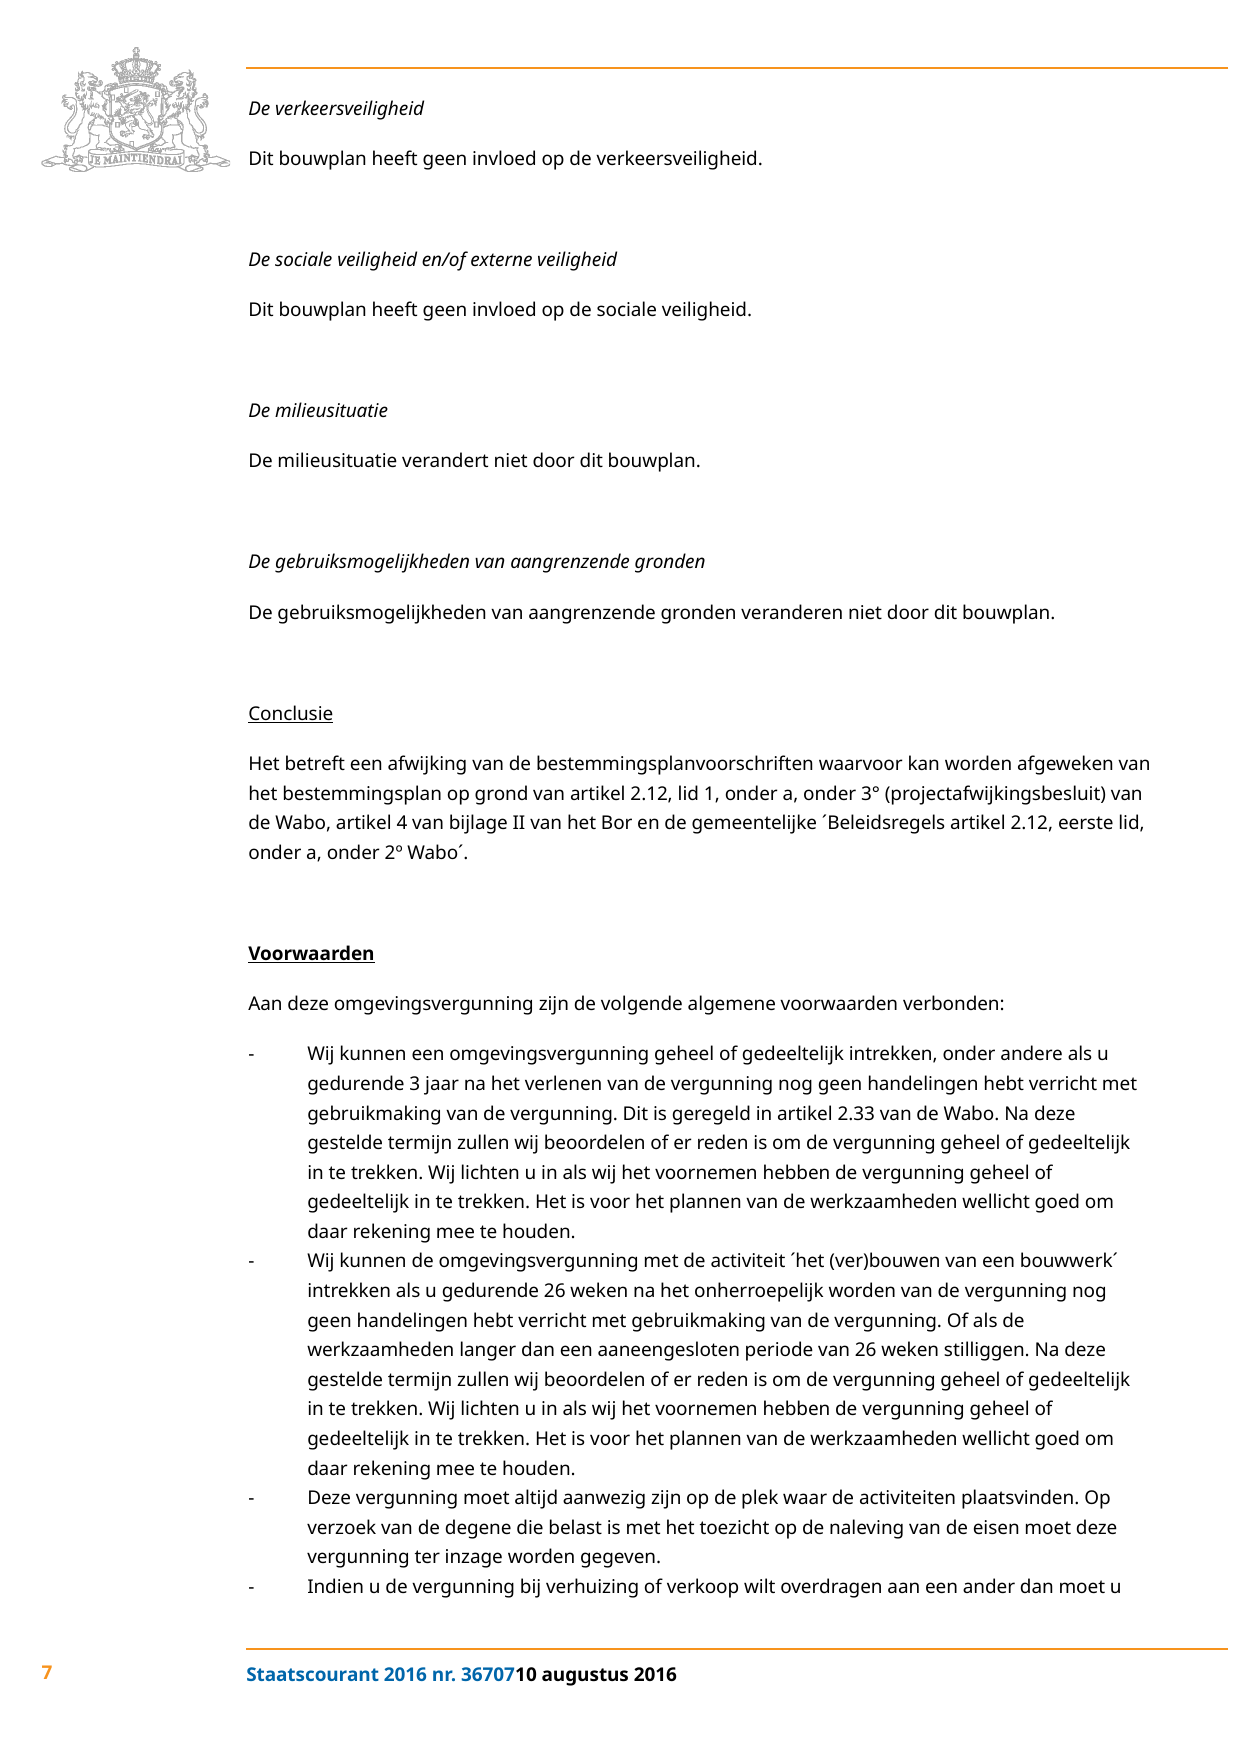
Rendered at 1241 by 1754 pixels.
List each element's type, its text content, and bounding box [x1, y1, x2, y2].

text De gebruiksmogelijkheden van aangrenzende gronden [248, 548, 1152, 574]
list Indien u de vergunning bij verhuizing of verkoop wilt overdragen aan een ander dan moet u [248, 1573, 1152, 1599]
list Wij kunnen een omgevingsvergunning geheel of gedeeltelijk intrekken, onder andere als u gedurende 3 jaar na het verlenen van de vergunning nog geen handelingen hebt verricht met gebruikmaking van de vergunning. Dit is geregeld in artikel 2.33 van de Wabo. Na deze gestelde termijn zullen wij beoordelen of er reden is om de vergunning geheel of gedeeltelijk in te trekken. Wij lichten u in als wij het voornemen hebben de vergunning geheel of gedeeltelijk in te trekken. Het is voor het plannen van de werkzaamheden wellicht goed om daar rekening mee te houden. [248, 1041, 1152, 1244]
text Dit bouwplan heeft geen invloed op de verkeersveiligheid. [248, 145, 1152, 171]
text De gebruiksmogelijkheden van aangrenzende gronden veranderen niet door dit bouwplan. [248, 599, 1152, 625]
text Het betreft een afwijking van de bestemmingsplanvoorschriften waarvoor kan worden afgeweken van het bestemmingsplan op grond van artikel 2.12, lid 1, onder a, onder 3° (projectafwijkingsbesluit) van de Wabo, artikel 4 van bijlage II van het Bor en de gemeentelijke ´Beleidsregels artikel 2.12, eerste lid, onder a, onder 2º Wabo´. [248, 750, 1152, 865]
text De milieusituatie [248, 397, 1152, 423]
text De verkeersveiligheid [248, 95, 1152, 121]
text Aan deze omgevingsvergunning zijn de volgende algemene voorwaarden verbonden: [248, 990, 1152, 1016]
list Deze vergunning moet altijd aanwezig zijn op de plek waar de activiteiten plaatsvinden. Op verzoek van de degene die belast is met het toezicht op de naleving van de eisen moet deze vergunning ter inzage worden gegeven. [248, 1484, 1152, 1569]
text Dit bouwplan heeft geen invloed op de sociale veiligheid. [248, 296, 1152, 322]
text Conclusie [248, 700, 1152, 726]
text De sociale veiligheid en/of externe veiligheid [248, 246, 1152, 272]
picture [41, 47, 231, 172]
list Wij kunnen de omgevingsvergunning met de activiteit ´het (ver)bouwen van een bouwwerk´ intrekken als u gedurende 26 weken na het onherroepelijk worden van de vergunning nog geen handelingen hebt verricht met gebruikmaking van de vergunning. Of als de werkzaamheden langer dan een aaneengesloten periode van 26 weken stilliggen. Na deze gestelde termijn zullen wij beoordelen of er reden is om de vergunning geheel of gedeeltelijk in te trekken. Wij lichten u in als wij het voornemen hebben de vergunning geheel of gedeeltelijk in te trekken. Het is voor het plannen van de werkzaamheden wellicht goed om daar rekening mee te houden. [248, 1248, 1152, 1481]
text Voorwaarden [248, 940, 1152, 966]
text De milieusituatie verandert niet door dit bouwplan. [248, 448, 1152, 473]
